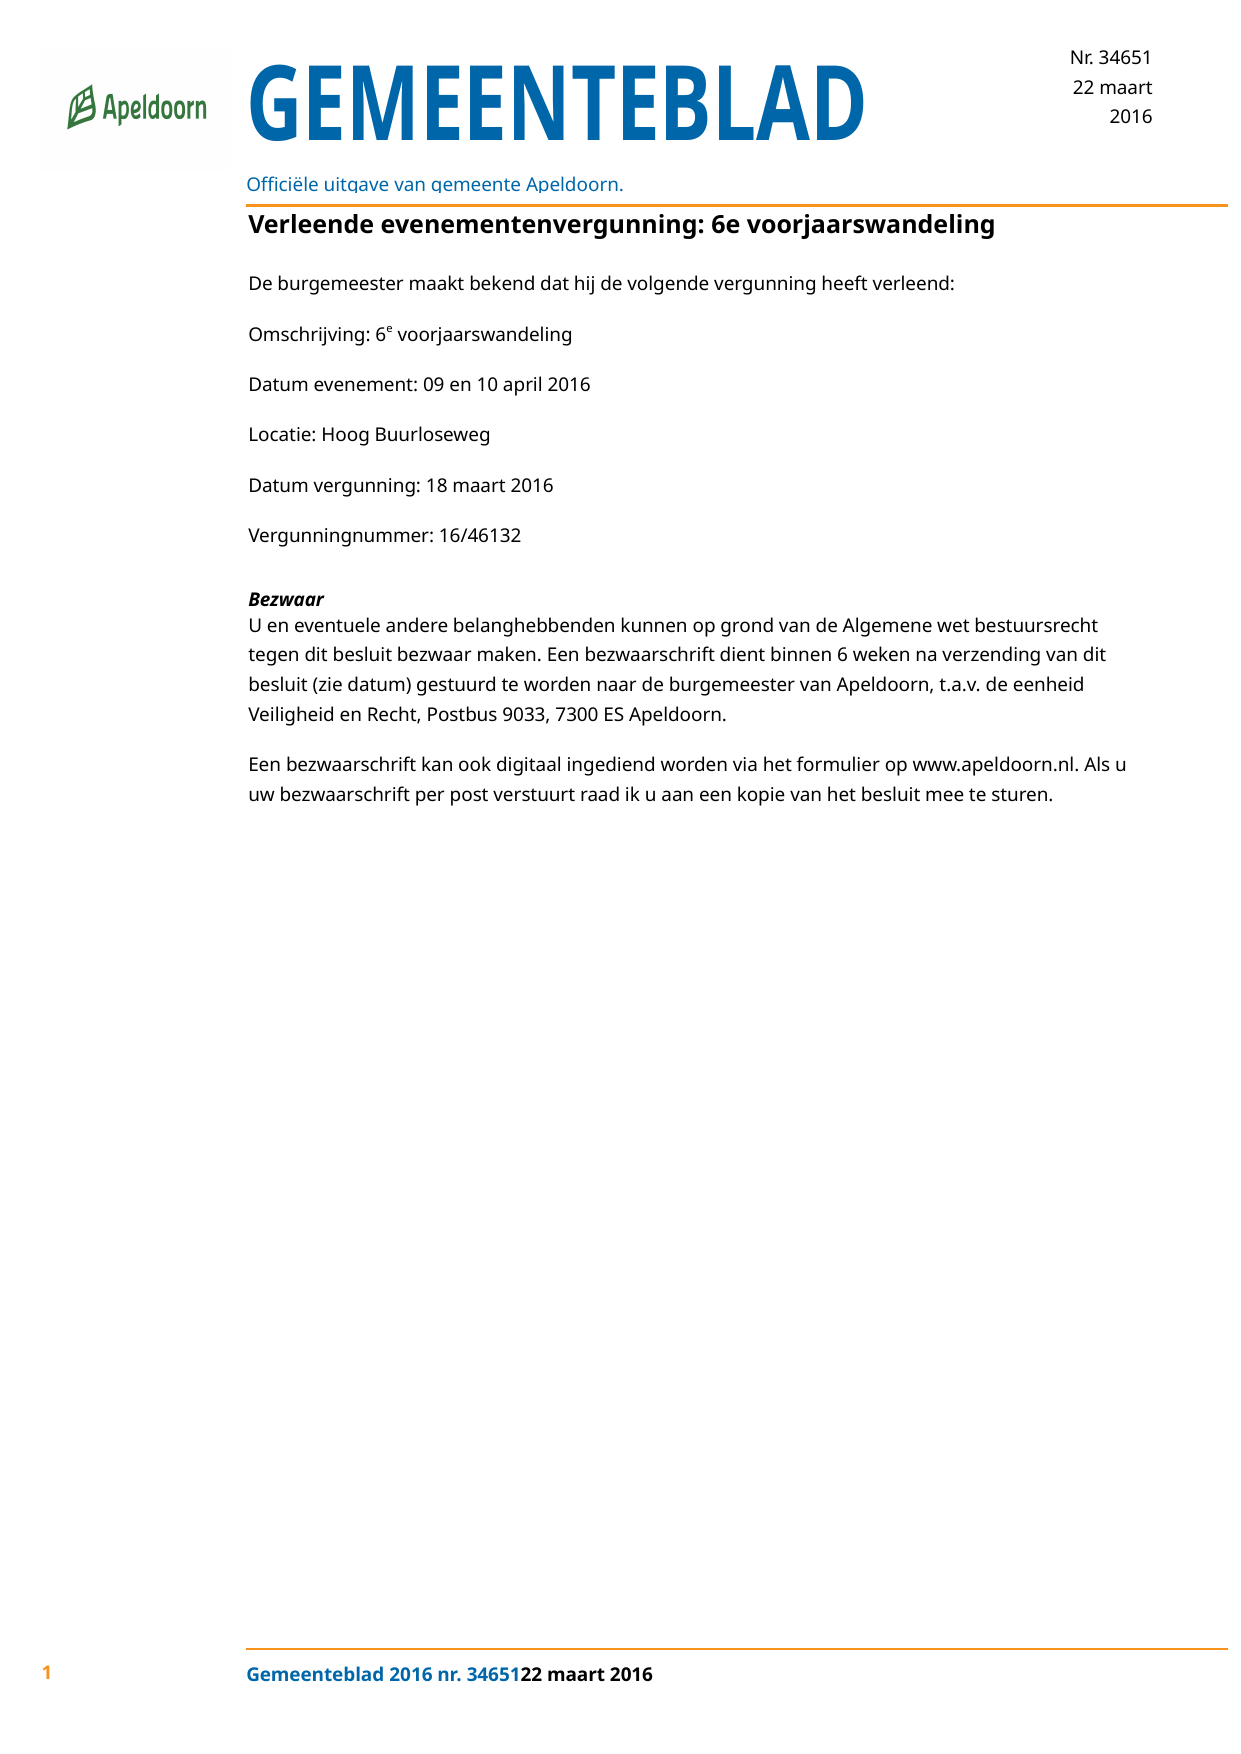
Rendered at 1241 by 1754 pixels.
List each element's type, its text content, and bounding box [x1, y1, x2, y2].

text Verleende evenementenvergunning: 6e voorjaarswandeling [248, 207, 1152, 241]
text Datum evenement: 09 en 10 april 2016 [248, 371, 1152, 397]
text Locatie: Hoog Buurloseweg [248, 422, 1152, 447]
text Bezwaar [248, 586, 1152, 612]
text De burgemeester maakt bekend dat hij de volgende vergunning heeft verleend: [248, 270, 1152, 296]
text Datum vergunning: 18 maart 2016 [248, 472, 1152, 498]
text Een bezwaarschrift kan ook digitaal ingediend worden via het formulier op www.apeldoorn.nl. Als u uw bezwaarschrift per post verstuurt raad ik u aan een kopie van het besluit mee te sturen. [248, 751, 1152, 807]
picture [41, 47, 231, 172]
text U en eventuele andere belanghebbenden kunnen op grond van de Algemene wet bestuursrecht tegen dit besluit bezwaar maken. Een bezwaarschrift dient binnen 6 weken na verzending van dit besluit (zie datum) gestuurd te worden naar de burgemeester van Apeldoorn, t.a.v. de eenheid Veiligheid en Recht, Postbus 9033, 7300 ES Apeldoorn. [248, 612, 1152, 727]
text Vergunningnummer: 16/46132 [248, 522, 1152, 548]
text Omschrijving: 6e voorjaarswandeling [248, 321, 1152, 346]
